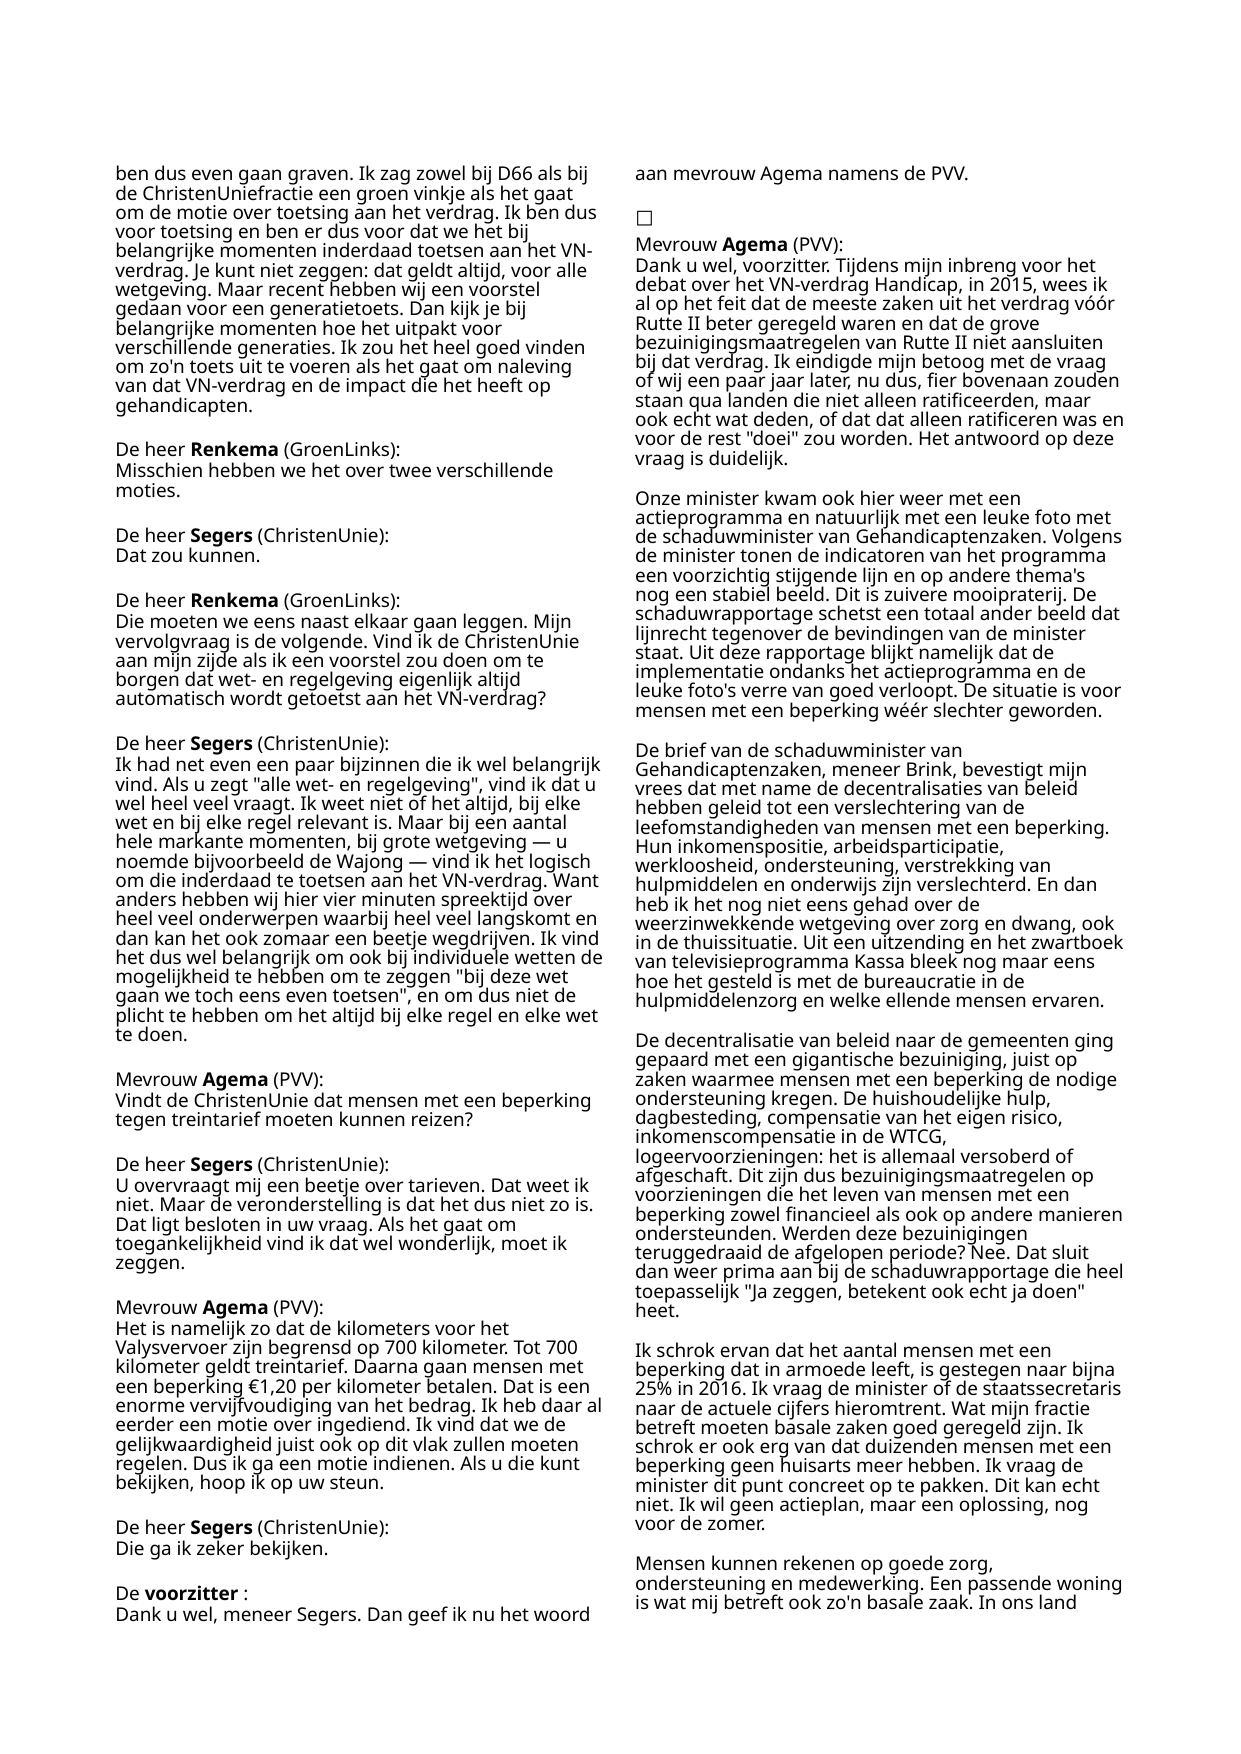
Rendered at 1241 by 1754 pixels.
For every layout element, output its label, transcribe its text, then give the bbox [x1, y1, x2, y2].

text De heer Segers (ChristenUnie): [115, 522, 605, 547]
text Mensen kunnen rekenen op goede zorg, ondersteuning en medewerking. Een passende woning is wat mij betreft ook zo'n basale zaak. In ons land [635, 1555, 1125, 1613]
text Mevrouw Agema (PVV): [115, 1294, 605, 1320]
text Ik had net even een paar bijzinnen die ik wel belangrijk vind. Als u zegt "alle wet- en regelgeving", vind ik dat u wel heel veel vraagt. Ik weet niet of het altijd, bij elke wet en bij elke regel relevant is. Maar bij een aantal hele markante momenten, bij grote wetgeving — u noemde bijvoorbeeld de Wajong — vind ik het logisch om die inderdaad te toetsen aan het VN-verdrag. Want anders hebben wij hier vier minuten spreektijd over heel veel onderwerpen waarbij heel veel langskomt en dan kan het ook zomaar een beetje wegdrijven. Ik vind het dus wel belangrijk om ook bij individuele wetten de mogelijkheid te hebben om te zeggen "bij deze wet gaan we toch eens even toetsen", en om dus niet de plicht te hebben om het altijd bij elke regel en elke wet te doen. [115, 756, 605, 1045]
text De heer Segers (ChristenUnie): [115, 1514, 605, 1540]
text U overvraagt mij een beetje over tarieven. Dat weet ik niet. Maar de veronderstelling is dat het dus niet zo is. Dat ligt besloten in uw vraag. Als het gaat om toegankelijkheid vind ik dat wel wonderlijk, moet ik zeggen. [115, 1177, 605, 1273]
text ben dus even gaan graven. Ik zag zowel bij D66 als bij de ChristenUniefractie een groen vinkje als het gaat om de motie over toetsing aan het verdrag. Ik ben dus voor toetsing en ben er dus voor dat we het bij belangrijke momenten inderdaad toetsen aan het VN-verdrag. Je kunt niet zeggen: dat geldt altijd, voor alle wetgeving. Maar recent hebben wij een voorstel gedaan voor een generatietoets. Dan kijk je bij belangrijke momenten hoe het uitpakt voor verschillende generaties. Ik zou het heel goed vinden om zo'n toets uit te voeren als het gaat om naleving van dat VN-verdrag en de impact die het heeft op gehandicapten. [115, 165, 605, 416]
text Die ga ik zeker bekijken. [115, 1540, 605, 1559]
text Ik schrok ervan dat het aantal mensen met een beperking dat in armoede leeft, is gestegen naar bijna 25% in 2016. Ik vraag de minister of de staatssecretaris naar de actuele cijfers hieromtrent. Wat mijn fractie betreft moeten basale zaken goed geregeld zijn. Ik schrok er ook erg van dat duizenden mensen met een beperking geen huisarts meer hebben. Ik vraag de minister dit punt concreet op te pakken. Dit kan echt niet. Ik wil geen actieplan, maar een oplossing, nog voor de zomer. [635, 1342, 1125, 1534]
text ⬜ [635, 205, 1125, 231]
text De heer Segers (ChristenUnie): [115, 731, 605, 756]
text Misschien hebben we het over twee verschillende moties. [115, 462, 605, 501]
text Dat zou kunnen. [115, 547, 605, 567]
text Vindt de ChristenUnie dat mensen met een beperking tegen treintarief moeten kunnen reizen? [115, 1092, 605, 1130]
text aan mevrouw Agema namens de PVV. [635, 165, 1125, 184]
text Onze minister kwam ook hier weer met een actieprogramma en natuurlijk met een leuke foto met de schaduwminister van Gehandicaptenzaken. Volgens de minister tonen de indicatoren van het programma een voorzichtig stijgende lijn en op andere thema's nog een stabiel beeld. Dit is zuivere mooipraterij. De schaduwrapportage schetst een totaal ander beeld dat lijnrecht tegenover de bevindingen van de minister staat. Uit deze rapportage blijkt namelijk dat de implementatie ondanks het actieprogramma en de leuke foto's verre van goed verloopt. De situatie is voor mensen met een beperking wéér slechter geworden. [635, 489, 1125, 721]
text De heer Segers (ChristenUnie): [115, 1151, 605, 1177]
text Dank u wel, voorzitter. Tijdens mijn inbreng voor het debat over het VN-verdrag Handicap, in 2015, wees ik al op het feit dat de meeste zaken uit het verdrag vóór Rutte II beter geregeld waren en dat de grove bezuinigingsmaatregelen van Rutte II niet aansluiten bij dat verdrag. Ik eindigde mijn betoog met de vraag of wij een paar jaar later, nu dus, fier bovenaan zouden staan qua landen die niet alleen ratificeerden, maar ook echt wat deden, of dat dat alleen ratificeren was en voor de rest "doei" zou worden. Het antwoord op deze vraag is duidelijk. [635, 257, 1125, 469]
text Die moeten we eens naast elkaar gaan leggen. Mijn vervolgvraag is de volgende. Vind ik de ChristenUnie aan mijn zijde als ik een voorstel zou doen om te borgen dat wet- en regelgeving eigenlijk altijd automatisch wordt getoetst aan het VN-verdrag? [115, 613, 605, 710]
text De voorzitter : [115, 1580, 605, 1606]
text Mevrouw Agema (PVV): [115, 1066, 605, 1092]
text De heer Renkema (GroenLinks): [115, 437, 605, 462]
text De brief van de schaduwminister van Gehandicaptenzaken, meneer Brink, bevestigt mijn vrees dat met name de decentralisaties van beleid hebben geleid tot een verslechtering van de leefomstandigheden van mensen met een beperking. Hun inkomenspositie, arbeidsparticipatie, werkloosheid, ondersteuning, verstrekking van hulpmiddelen en onderwijs zijn verslechterd. En dan heb ik het nog niet eens gehad over de weerzinwekkende wetgeving over zorg en dwang, ook in de thuissituatie. Uit een uitzending en het zwartboek van televisieprogramma Kassa bleek nog maar eens hoe het gesteld is met de bureaucratie in de hulpmiddelenzorg en welke ellende mensen ervaren. [635, 742, 1125, 1011]
text Dank u wel, meneer Segers. Dan geef ik nu het woord [115, 1606, 605, 1625]
text Mevrouw Agema (PVV): [635, 231, 1125, 257]
text Het is namelijk zo dat de kilometers voor het Valysvervoer zijn begrensd op 700 kilometer. Tot 700 kilometer geldt treintarief. Daarna gaan mensen met een beperking €1,20 per kilometer betalen. Dat is een enorme vervijfvoudiging van het bedrag. Ik heb daar al eerder een motie over ingediend. Ik vind dat we de gelijkwaardigheid juist ook op dit vlak zullen moeten regelen. Dus ik ga een motie indienen. Als u die kunt bekijken, hoop ik op uw steun. [115, 1320, 605, 1493]
text De heer Renkema (GroenLinks): [115, 588, 605, 613]
text De decentralisatie van beleid naar de gemeenten ging gepaard met een gigantische bezuiniging, juist op zaken waarmee mensen met een beperking de nodige ondersteuning kregen. De huishoudelijke hulp, dagbesteding, compensatie van het eigen risico, inkomenscompensatie in de WTCG, logeervoorzieningen: het is allemaal versoberd of afgeschaft. Dit zijn dus bezuinigingsmaatregelen op voorzieningen die het leven van mensen met een beperking zowel financieel als ook op andere manieren ondersteunden. Werden deze bezuinigingen teruggedraaid de afgelopen periode? Nee. Dat sluit dan weer prima aan bij de schaduwrapportage die heel toepasselijk "Ja zeggen, betekent ook echt ja doen" heet. [635, 1032, 1125, 1321]
